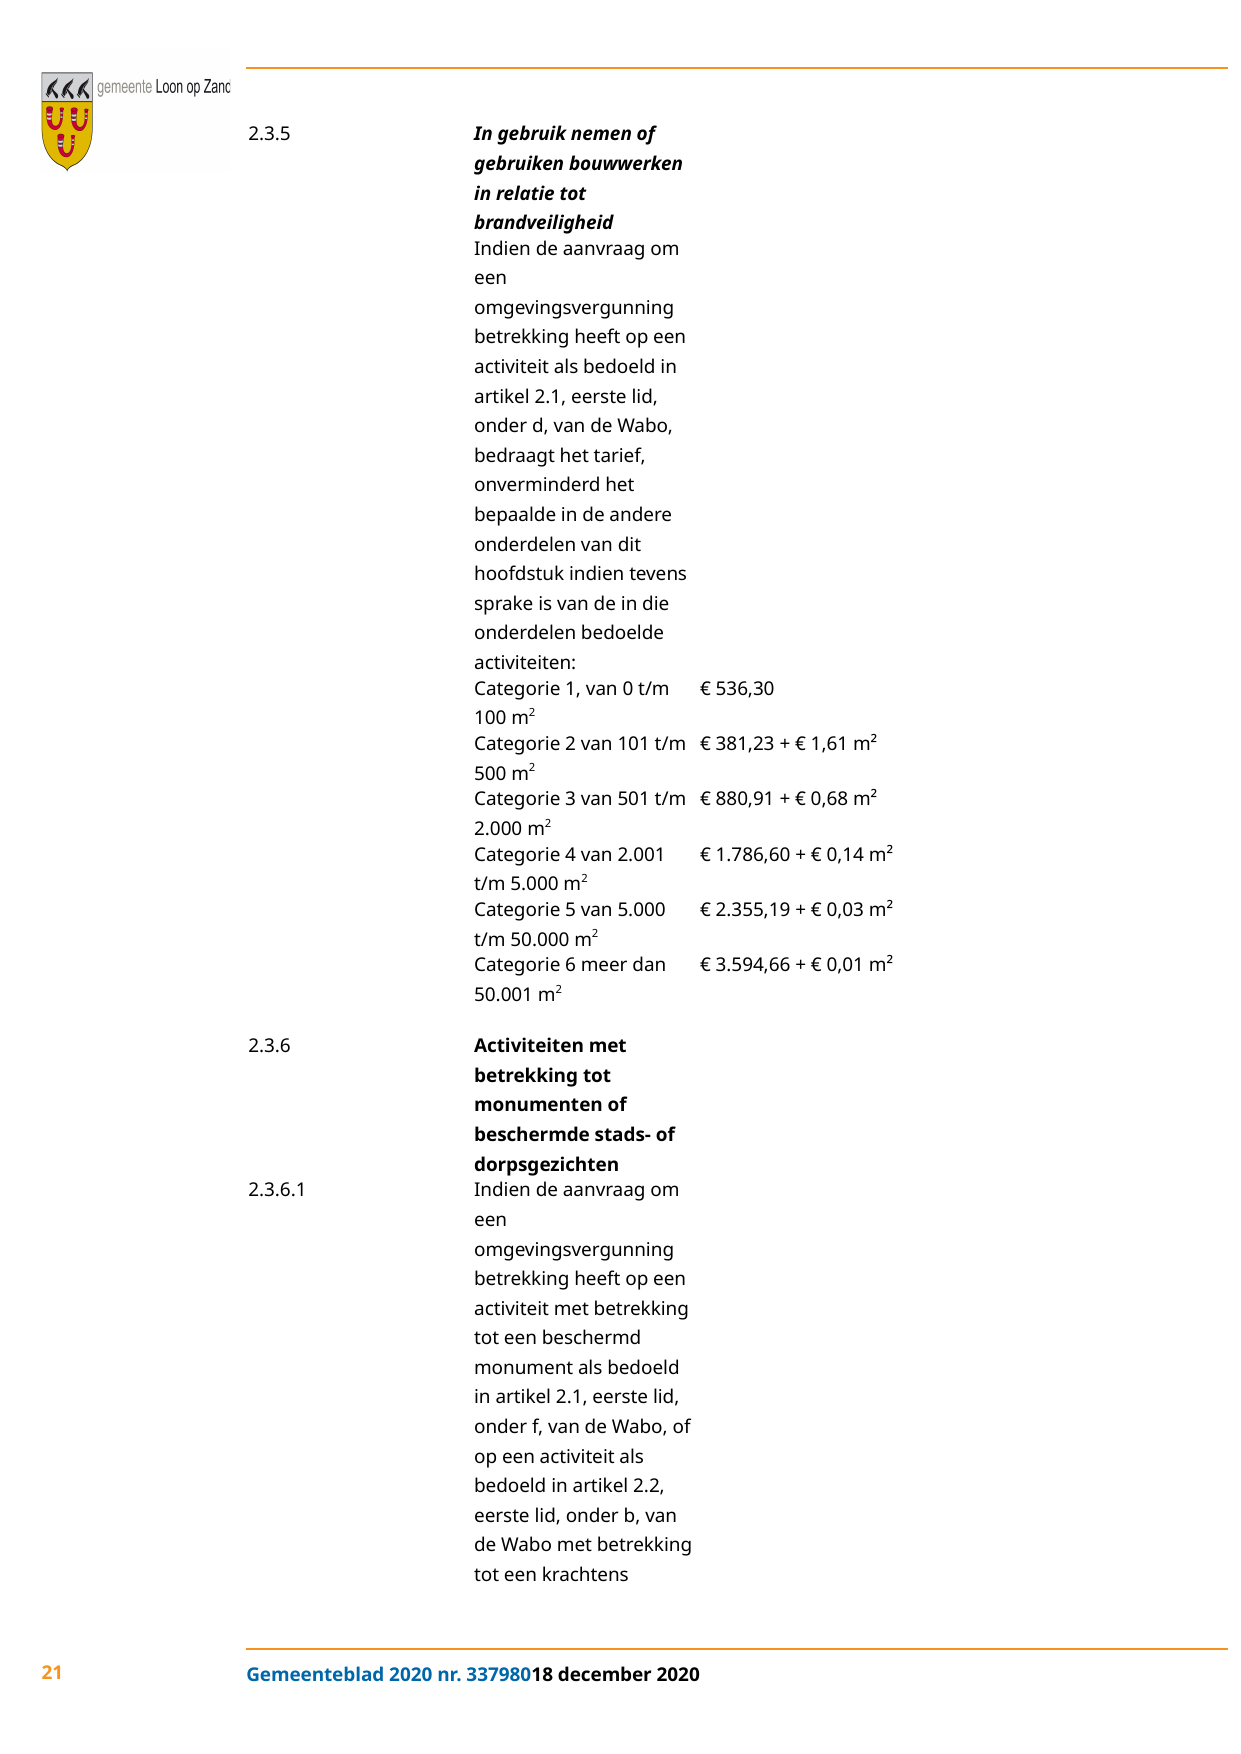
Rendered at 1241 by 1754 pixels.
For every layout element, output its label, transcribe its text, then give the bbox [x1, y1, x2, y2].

table_cell Activiteiten met betrekking tot monumenten of beschermde stads- of dorpsgezichten [474, 1033, 700, 1177]
table_cell [926, 235, 1152, 261]
table_cell Categorie 3 van 501 t/m 2.000 m2 [474, 786, 700, 841]
table_cell [700, 235, 926, 675]
table_cell [700, 1033, 926, 1177]
table_cell Categorie 5 van 5.000 t/m 50.000 m2 [474, 896, 700, 951]
table_cell [926, 1007, 1152, 1032]
table_cell Categorie 6 meer dan 50.001 m2 [474, 951, 700, 1007]
table_cell [248, 841, 474, 896]
table_cell € 381,23 + € 1,61 m² [700, 730, 926, 786]
table_cell [248, 95, 474, 121]
table_cell 2.3.6.1 [248, 1177, 474, 1587]
table_cell In gebruik nemen of gebruiken bouwwerken in relatie tot brandveiligheid [474, 121, 700, 235]
table_cell € 2.355,19 + € 0,03 m² [700, 896, 926, 951]
table_cell [926, 1177, 1152, 1587]
table_cell [474, 1007, 700, 1032]
table_cell [926, 951, 1152, 1007]
table_cell 2.3.6 [248, 1033, 474, 1177]
table_cell [926, 786, 1152, 841]
table_cell € 3.594,66 + € 0,01 m² [700, 951, 926, 1007]
table_cell [926, 95, 1152, 121]
table_cell [248, 235, 474, 675]
table_cell [248, 1007, 474, 1032]
table_cell [926, 675, 1152, 730]
table_cell Categorie 1, van 0 t/m 100 m2 [474, 675, 700, 730]
picture [41, 47, 231, 172]
table_cell Indien de aanvraag om een omgevingsvergunning betrekking heeft op een activiteit als bedoeld in artikel 2.1, eerste lid, onder d, van de Wabo, bedraagt het tarief, onverminderd het bepaalde in de andere onderdelen van dit hoofdstuk indien tevens sprake is van de in die onderdelen bedoelde activiteiten: [474, 235, 700, 675]
table_cell Indien de aanvraag om een omgevingsvergunning betrekking heeft op een activiteit met betrekking tot een beschermd monument als bedoeld in artikel 2.1, eerste lid, onder f, van de Wabo, of op een activiteit als bedoeld in artikel 2.2, eerste lid, onder b, van de Wabo met betrekking tot een krachtens [474, 1177, 700, 1587]
table_cell [248, 675, 474, 730]
table_cell [926, 121, 1152, 235]
table_cell [926, 261, 1152, 675]
table_cell [474, 95, 700, 121]
table_cell [926, 730, 1152, 786]
table_cell € 880,91 + € 0,68 m² [700, 786, 926, 841]
table_cell Categorie 2 van 101 t/m 500 m2 [474, 730, 700, 786]
table_cell 2.3.5 [248, 121, 474, 235]
table_cell [248, 896, 474, 951]
table_cell [926, 841, 1152, 896]
table_cell [700, 1007, 926, 1032]
table_cell [926, 1033, 1152, 1177]
table_cell [248, 730, 474, 786]
table_cell [926, 896, 1152, 951]
table_cell [248, 951, 474, 1007]
table_cell Categorie 4 van 2.001 t/m 5.000 m2 [474, 841, 700, 896]
table_cell € 536,30 [700, 675, 926, 730]
table_cell [248, 786, 474, 841]
table_cell [700, 121, 926, 235]
table_cell [700, 95, 926, 121]
table_cell [700, 1177, 926, 1587]
table_cell € 1.786,60 + € 0,14 m² [700, 841, 926, 896]
